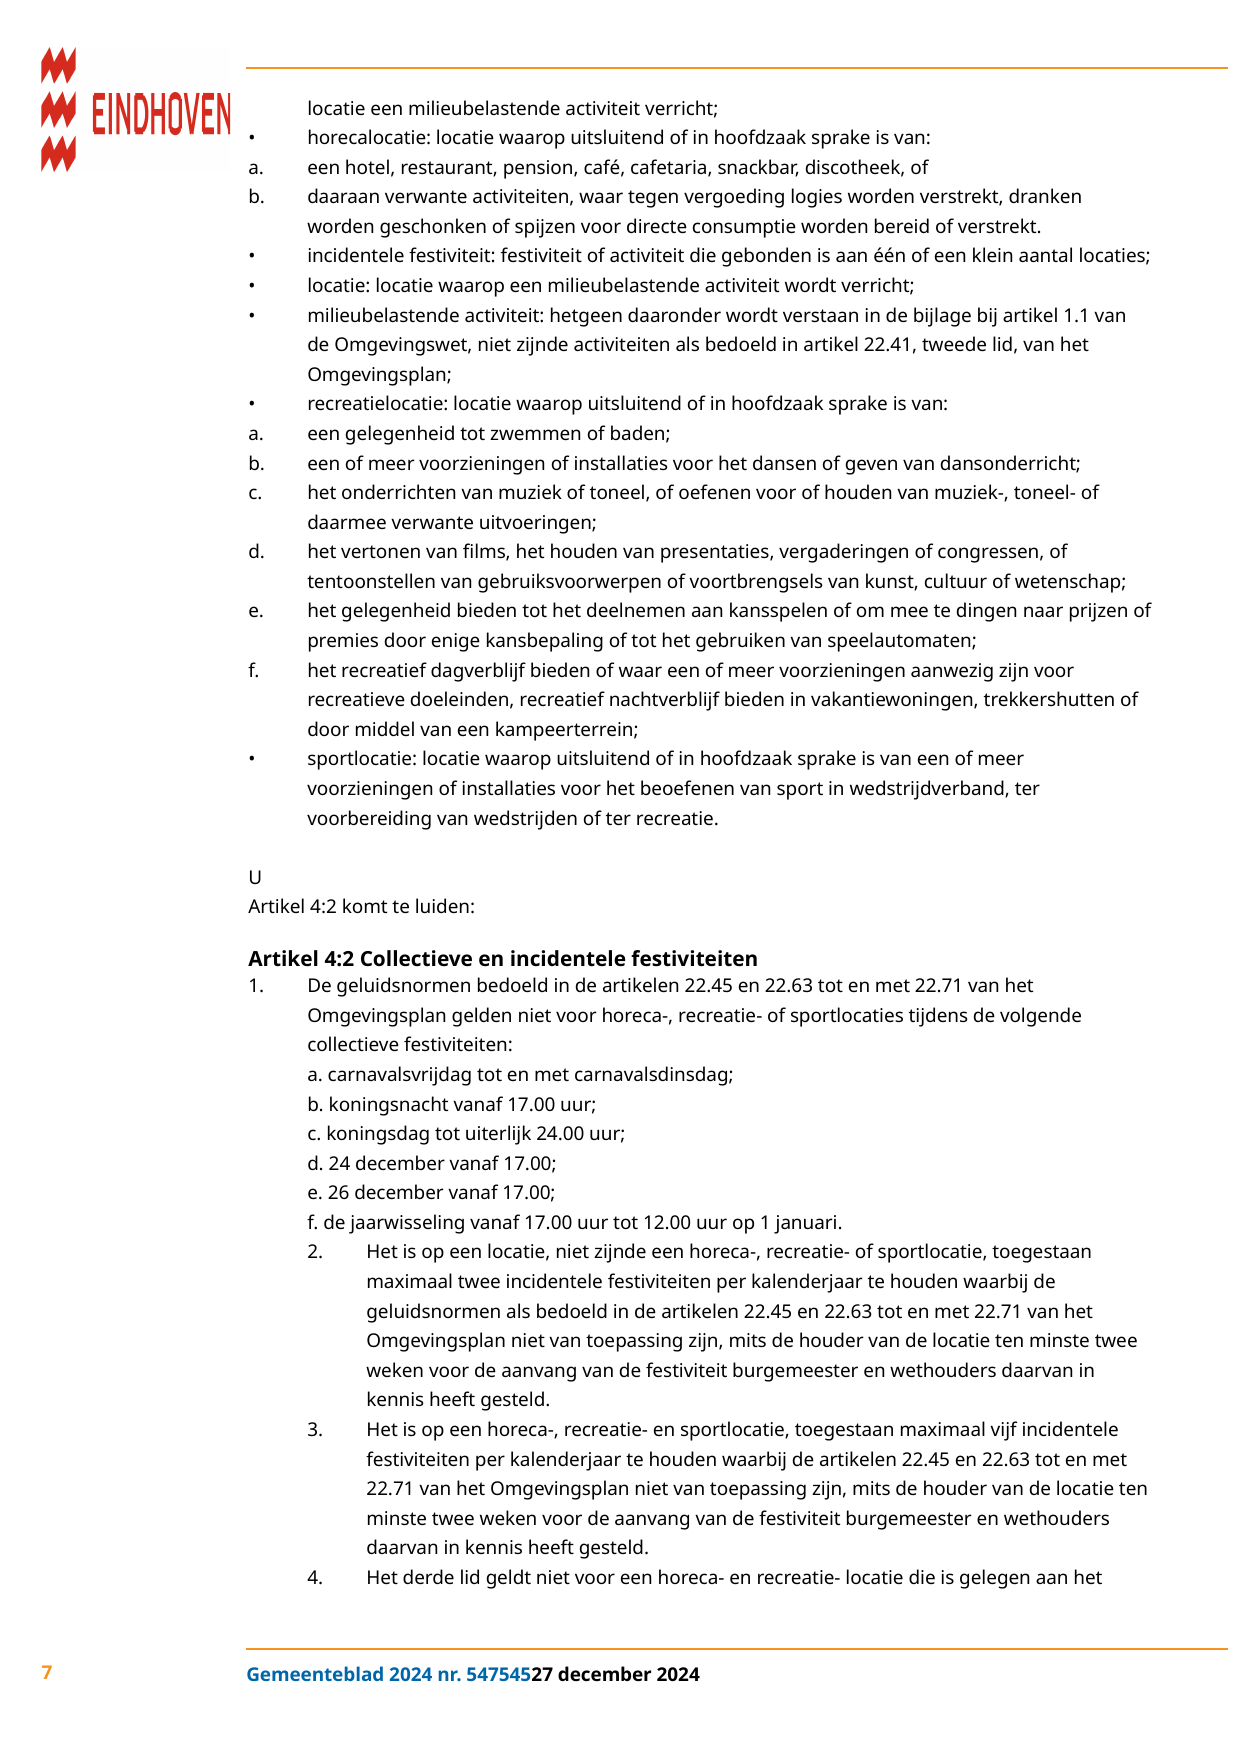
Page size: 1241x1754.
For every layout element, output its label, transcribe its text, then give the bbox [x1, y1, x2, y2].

list een of meer voorzieningen of installaties voor het dansen of geven van dansonderricht; [248, 450, 1152, 476]
list recreatielocatie: locatie waarop uitsluitend of in hoofdzaak sprake is van: [248, 391, 1152, 416]
text Artikel 4:2 komt te luiden: [248, 893, 1152, 919]
list horecalocatie: locatie waarop uitsluitend of in hoofdzaak sprake is van: [248, 124, 1152, 150]
list sportlocatie: locatie waarop uitsluitend of in hoofdzaak sprake is van een of meer voorzieningen of installaties voor het beoefenen van sport in wedstrijdverband, ter voorbereiding van wedstrijden of ter recreatie. [248, 746, 1152, 831]
list Het is op een locatie, niet zijnde een horeca-, recreatie- of sportlocatie, toegestaan maximaal twee incidentele festiviteiten per kalenderjaar te houden waarbij de geluidsnormen als bedoeld in de artikelen 22.45 en 22.63 tot en met 22.71 van het Omgevingsplan niet van toepassing zijn, mits de houder van de locatie ten minste twee weken voor de aanvang van de festiviteit burgemeester en wethouders daarvan in kennis heeft gesteld. [307, 1239, 1152, 1412]
list een gelegenheid tot zwemmen of baden; [248, 420, 1152, 446]
list het vertonen van films, het houden van presentaties, vergaderingen of congressen, of tentoonstellen van gebruiksvoorwerpen of voortbrengsels van kunst, cultuur of wetenschap; [248, 538, 1152, 594]
list het gelegenheid bieden tot het deelnemen aan kansspelen of om mee te dingen naar prijzen of premies door enige kansbepaling of tot het gebruiken van speelautomaten; [248, 598, 1152, 653]
list daaraan verwante activiteiten, waar tegen vergoeding logies worden verstrekt, dranken worden geschonken of spijzen voor directe consumptie worden bereid of verstrekt. [248, 183, 1152, 239]
list incidentele festiviteit: festiviteit of activiteit die gebonden is aan één of een klein aantal locaties; [248, 243, 1152, 268]
list f. de jaarwisseling vanaf 17.00 uur tot 12.00 uur op 1 januari. [248, 1209, 1152, 1235]
list De geluidsnormen bedoeld in de artikelen 22.45 en 22.63 tot en met 22.71 van het Omgevingsplan gelden niet voor horeca-, recreatie- of sportlocaties tijdens de volgende collectieve festiviteiten: [248, 972, 1152, 1057]
list Het derde lid geldt niet voor een horeca- en recreatie- locatie die is gelegen aan het [307, 1564, 1152, 1590]
list d. 24 december vanaf 17.00; [248, 1150, 1152, 1176]
list e. 26 december vanaf 17.00; [248, 1179, 1152, 1205]
list milieubelastende activiteit: hetgeen daaronder wordt verstaan in de bijlage bij artikel 1.1 van de Omgevingswet, niet zijnde activiteiten als bedoeld in artikel 22.41, tweede lid, van het Omgevingsplan; [248, 302, 1152, 387]
text Artikel 4:2 Collectieve en incidentele festiviteiten [248, 944, 1152, 972]
list Het is op een horeca-, recreatie- en sportlocatie, toegestaan maximaal vijf incidentele festiviteiten per kalenderjaar te houden waarbij de artikelen 22.45 en 22.63 tot en met 22.71 van het Omgevingsplan niet van toepassing zijn, mits de houder van de locatie ten minste twee weken voor de aanvang van de festiviteit burgemeester en wethouders daarvan in kennis heeft gesteld. [307, 1416, 1152, 1560]
list a. carnavalsvrijdag tot en met carnavalsdinsdag; [248, 1061, 1152, 1087]
list het recreatief dagverblijf bieden of waar een of meer voorzieningen aanwezig zijn voor recreatieve doeleinden, recreatief nachtverblijf bieden in vakantiewoningen, trekkershutten of door middel van een kampeerterrein; [248, 657, 1152, 742]
text U [248, 864, 1152, 890]
list een hotel, restaurant, pension, café, cafetaria, snackbar, discotheek, of [248, 154, 1152, 180]
list het onderrichten van muziek of toneel, of oefenen voor of houden van muziek-, toneel- of daarmee verwante uitvoeringen; [248, 479, 1152, 535]
list locatie: locatie waarop een milieubelastende activiteit wordt verricht; [248, 272, 1152, 298]
list locatie een milieubelastende activiteit verricht; [248, 95, 1152, 121]
list c. koningsdag tot uiterlijk 24.00 uur; [248, 1120, 1152, 1146]
list b. koningsnacht vanaf 17.00 uur; [248, 1091, 1152, 1116]
picture [41, 47, 231, 172]
